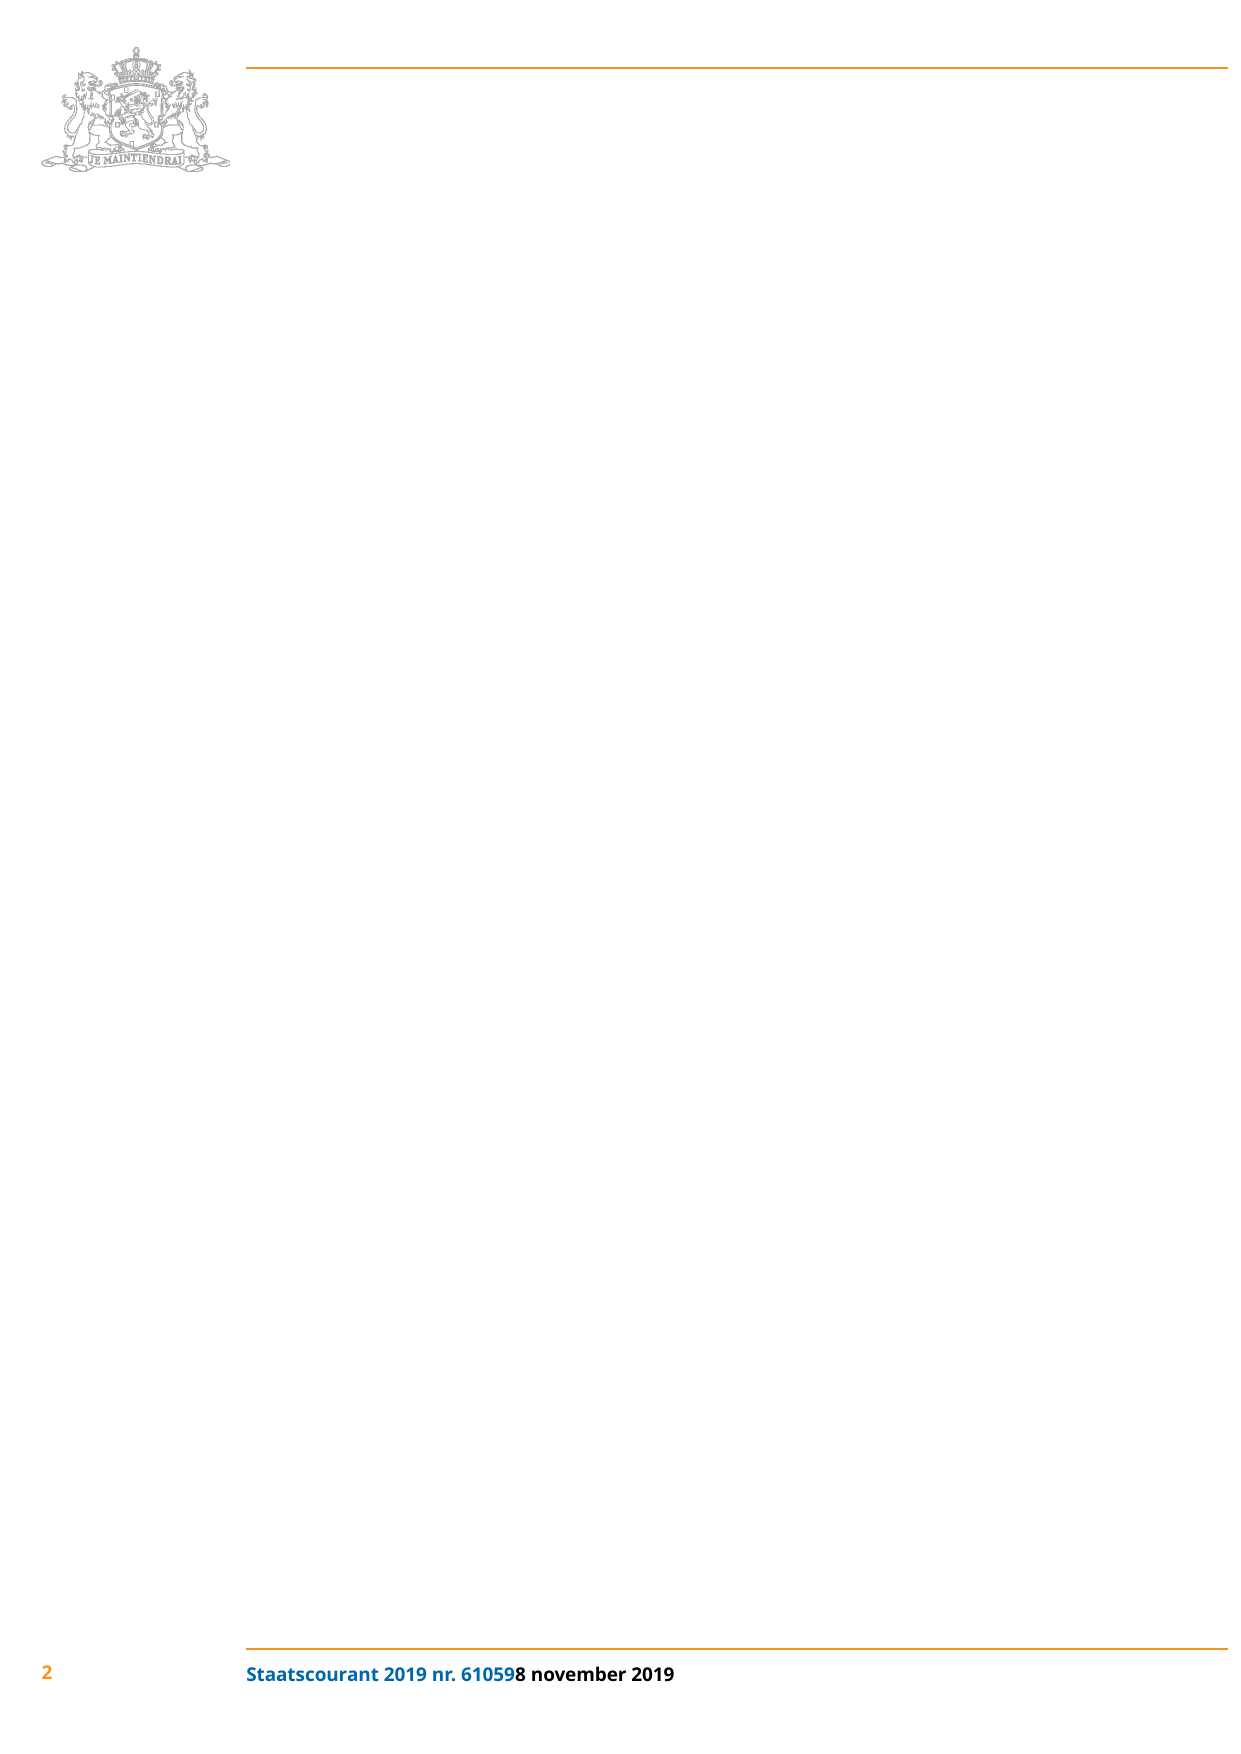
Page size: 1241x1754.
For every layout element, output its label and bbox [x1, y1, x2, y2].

picture [41, 47, 231, 172]
